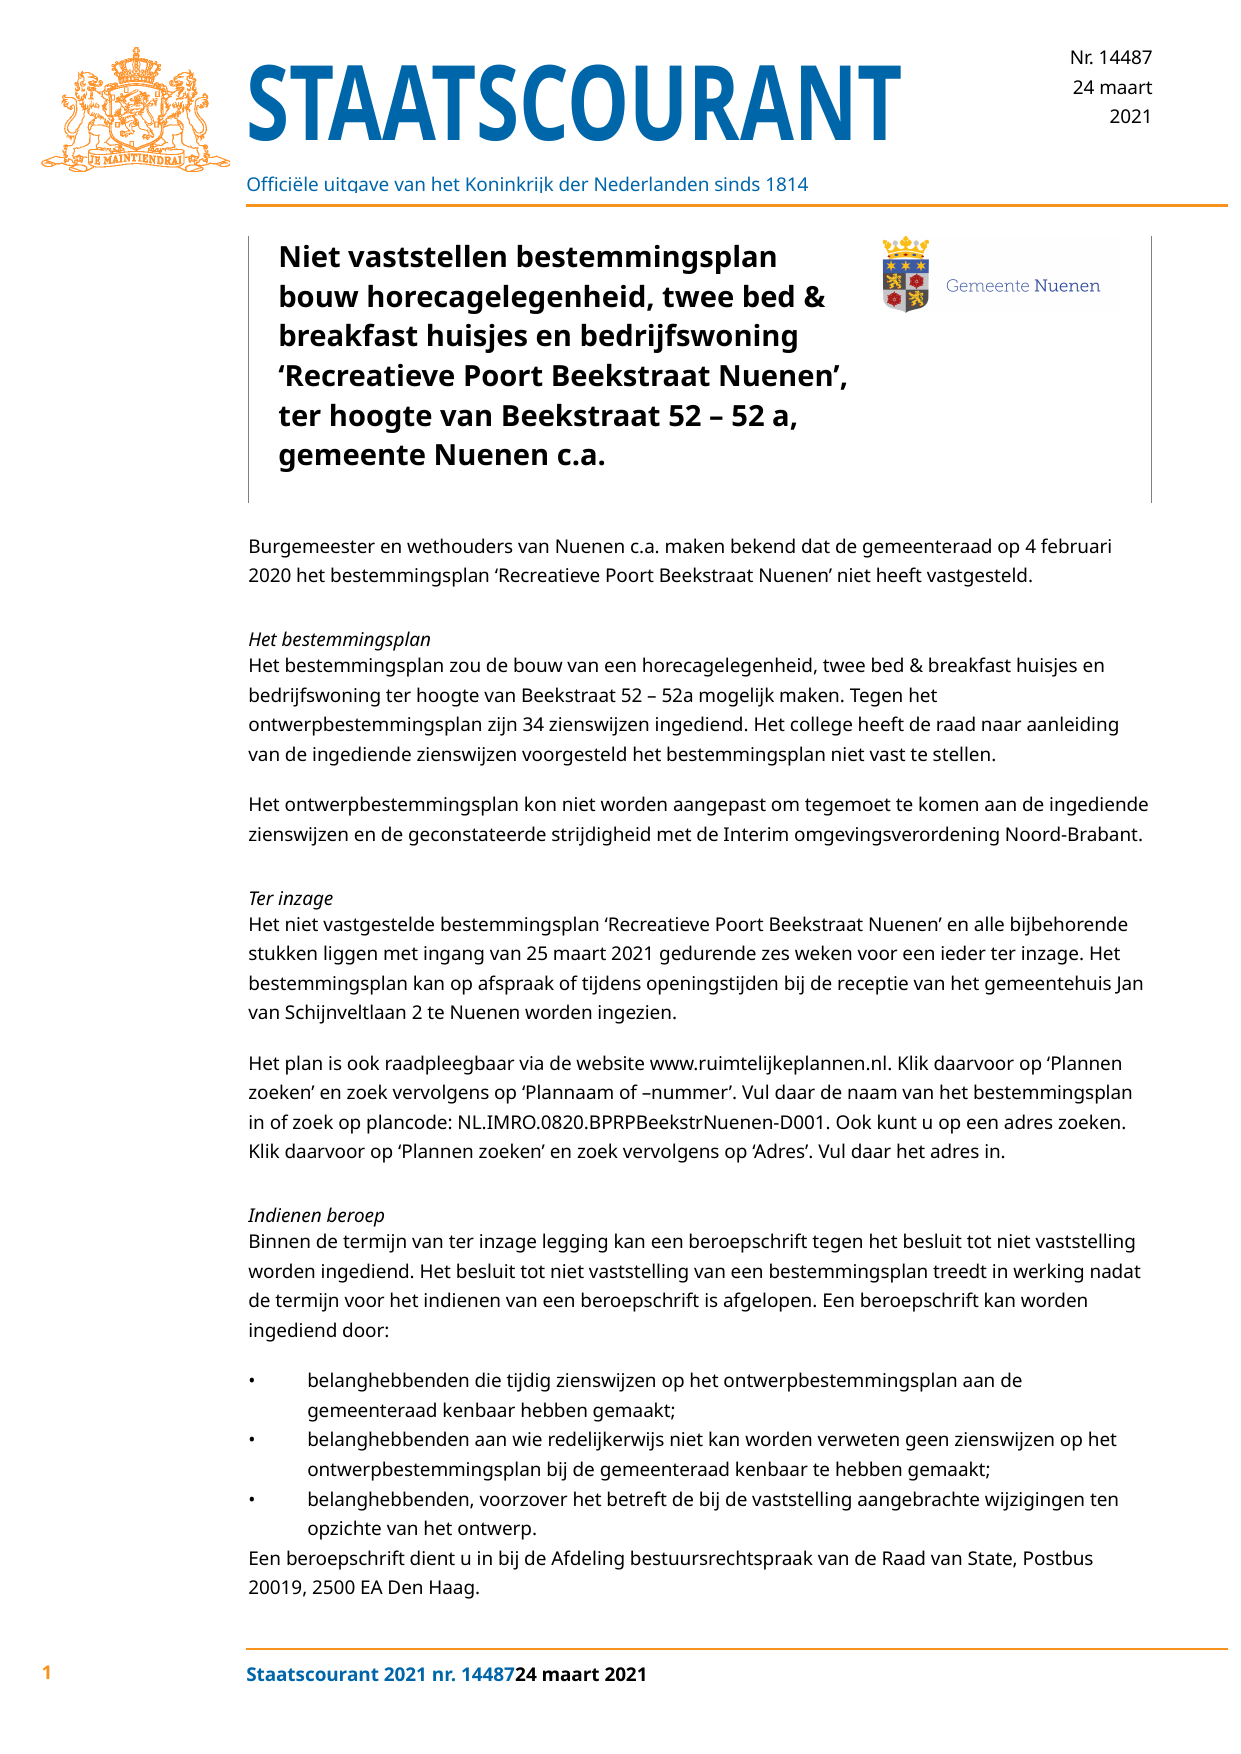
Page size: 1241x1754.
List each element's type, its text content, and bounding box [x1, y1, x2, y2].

picture [41, 47, 231, 172]
text Indienen beroep [248, 1203, 1152, 1228]
text Het bestemmingsplan [248, 627, 1152, 652]
table_header [850, 236, 882, 312]
list belanghebbenden die tijdig zienswijzen op het ontwerpbestemmingsplan aan de gemeenteraad kenbaar hebben gemaakt; [248, 1367, 1152, 1423]
table_header [850, 313, 1151, 503]
list belanghebbenden, voorzover het betreft de bij de vaststelling aangebrachte wijzigingen ten opzichte van het ontwerp. [248, 1486, 1152, 1541]
text Ter inzage [248, 885, 1152, 911]
text Burgemeester en wethouders van Nuenen c.a. maken bekend dat de gemeenteraad op 4 februari 2020 het bestemmingsplan ‘Recreatieve Poort Beekstraat Nuenen’ niet heeft vastgesteld. [248, 533, 1152, 588]
list belanghebbenden aan wie redelijkerwijs niet kan worden verweten geen zienswijzen op het ontwerpbestemmingsplan bij de gemeenteraad kenbaar te hebben gemaakt; [248, 1427, 1152, 1482]
text Het plan is ook raadpleegbaar via de website www.ruimtelijkeplannen.nl. Klik daarvoor op ‘Plannen zoeken’ en zoek vervolgens op ‘Plannaam of –nummer’. Vul daar de naam van het bestemmingsplan in of zoek op plancode: NL.IMRO.0820.BPRPBeekstrNuenen-D001. Ook kunt u op een adres zoeken. Klik daarvoor op ‘Plannen zoeken’ en zoek vervolgens op ‘Adres’. Vul daar het adres in. [248, 1050, 1152, 1164]
text Binnen de termijn van ter inzage legging kan een beroepschrift tegen het besluit tot niet vaststelling worden ingediend. Het besluit tot niet vaststelling van een bestemmingsplan treedt in werking nadat de termijn voor het indienen van een beroepschrift is afgelopen. Een beroepschrift kan worden ingediend door: [248, 1228, 1152, 1343]
table_header [1119, 236, 1151, 312]
table_header Niet vaststellen bestemmingsplan bouw horecagelegenheid, twee bed & breakfast huisjes en bedrijfswoning ‘Recreatieve Poort Beekstraat Nuenen’, ter hoogte van Beekstraat 52 – 52 a, gemeente Nuenen c.a. [249, 236, 850, 503]
text Het niet vastgestelde bestemmingsplan ‘Recreatieve Poort Beekstraat Nuenen’ en alle bijbehorende stukken liggen met ingang van 25 maart 2021 gedurende zes weken voor een ieder ter inzage. Het bestemmingsplan kan op afspraak of tijdens openingstijden bij de receptie van het gemeentehuis Jan van Schijnveltlaan 2 te Nuenen worden ingezien. [248, 911, 1152, 1025]
picture [882, 236, 1119, 313]
text Een beroepschrift dient u in bij de Afdeling bestuursrechtspraak van de Raad van State, Postbus 20019, 2500 EA Den Haag. [248, 1545, 1152, 1600]
text Het bestemmingsplan zou de bouw van een horecagelegenheid, twee bed & breakfast huisjes en bedrijfswoning ter hoogte van Beekstraat 52 – 52a mogelijk maken. Tegen het ontwerpbestemmingsplan zijn 34 zienswijzen ingediend. Het college heeft de raad naar aanleiding van de ingediende zienswijzen voorgesteld het bestemmingsplan niet vast te stellen. [248, 652, 1152, 767]
text Het ontwerpbestemmingsplan kon niet worden aangepast om tegemoet te komen aan de ingediende zienswijzen en de geconstateerde strijdigheid met de Interim omgevingsverordening Noord-Brabant. [248, 791, 1152, 847]
